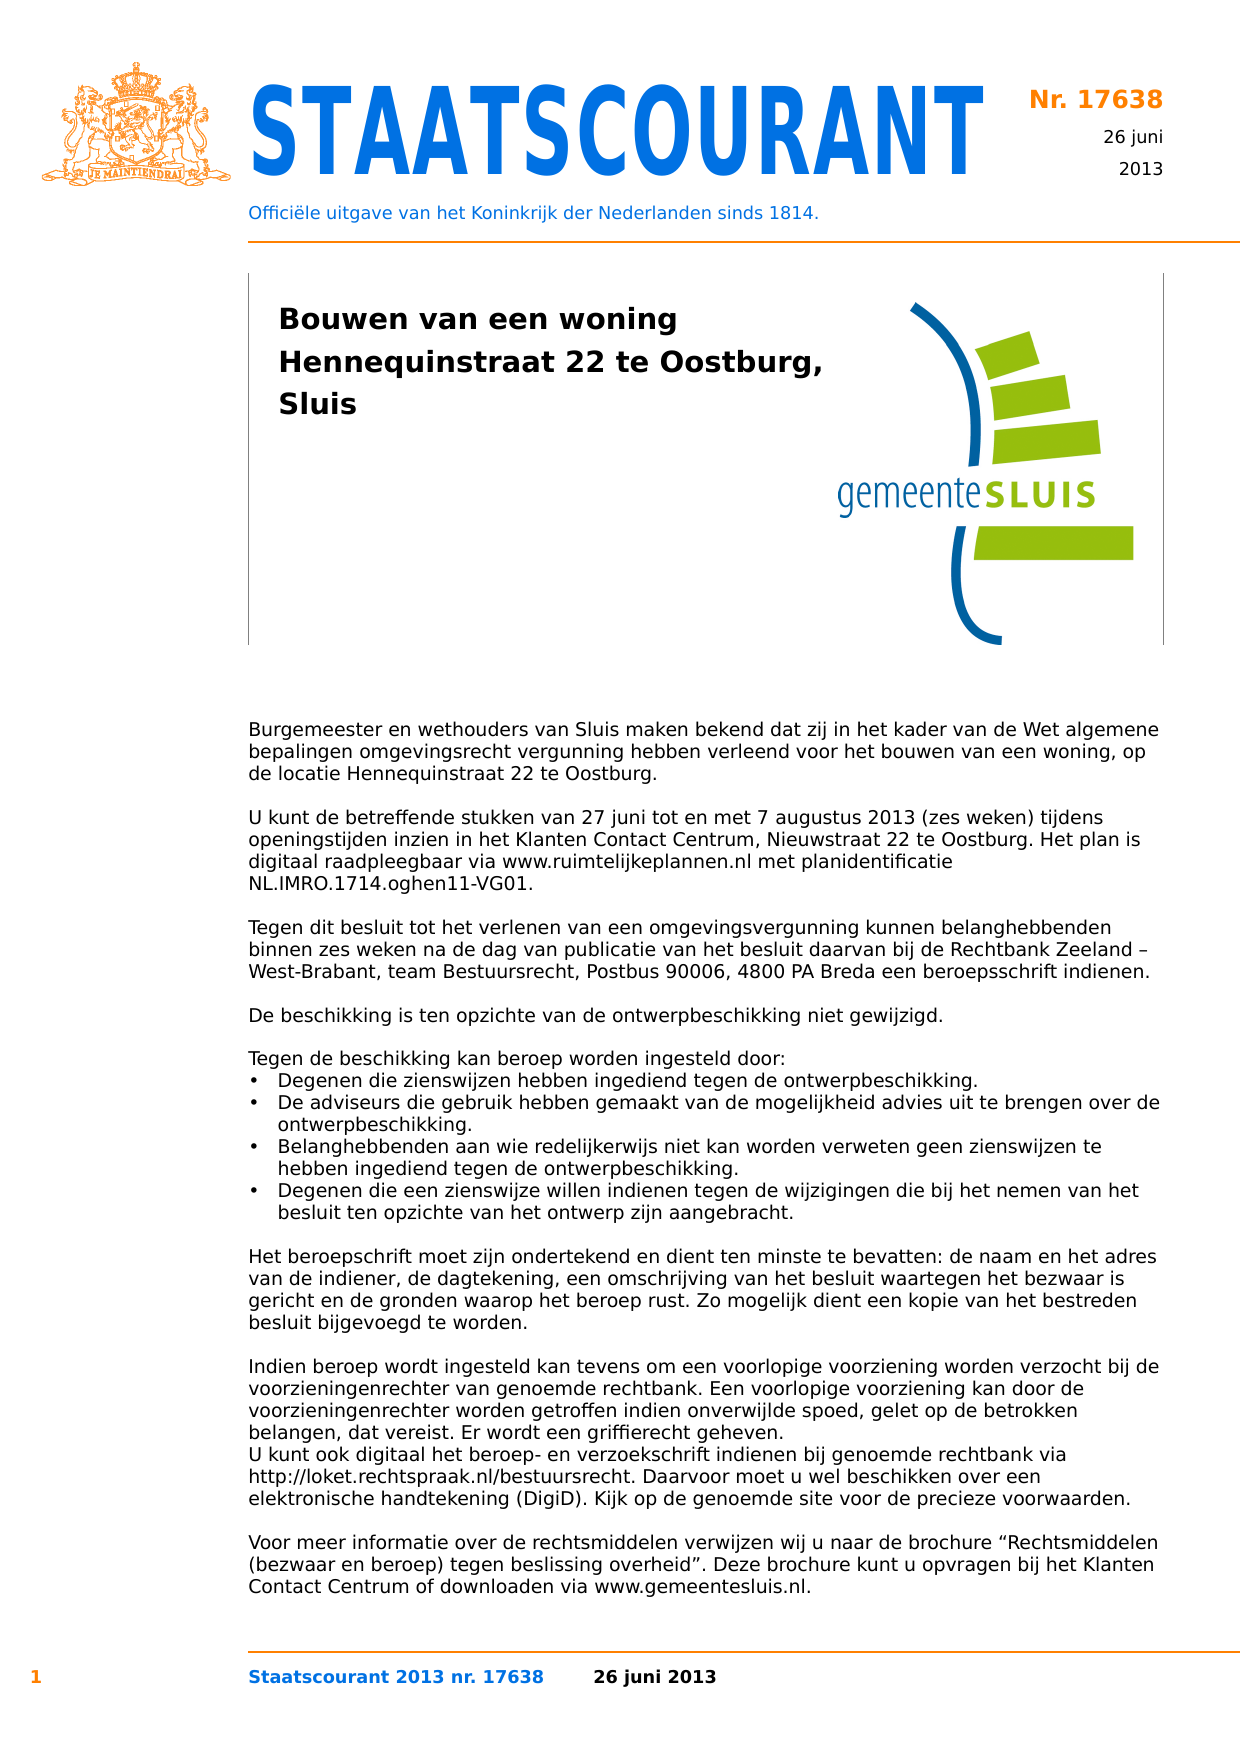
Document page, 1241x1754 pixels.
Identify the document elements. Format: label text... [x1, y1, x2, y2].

picture [41, 62, 231, 186]
text Tegen dit besluit tot het verlenen van een omgevingsvergunning kunnen belanghebbenden binnen zes weken na de dag van publicatie van het besluit daarvan bij de Rechtbank Zeeland – West-Brabant, team Bestuursrecht, Postbus 90006, 4800 PA Breda een beroepsschrift indienen. [248, 917, 1163, 983]
text • Degenen die een zienswijze willen indienen tegen de wijzigingen die bij het nemen van het besluit ten opzichte van het ontwerp zijn aangebracht. [248, 1180, 1163, 1224]
text • De adviseurs die gebruik hebben gemaakt van de mogelijkheid advies uit te brengen over de ontwerpbeschikking. [248, 1092, 1163, 1136]
picture [838, 302, 1134, 645]
text Voor meer informatie over de rechtsmiddelen verwijzen wij u naar de brochure “Rechtsmiddelen (bezwaar en beroep) tegen beslissing overheid”. Deze brochure kunt u opvragen bij het Klanten Contact Centrum of downloaden via www.gemeentesluis.nl. [248, 1532, 1163, 1597]
table_header STAATSCOURANT [248, 62, 998, 203]
text De beschikking is ten opzichte van de ontwerpbeschikking niet gewijzigd. [248, 1004, 1163, 1026]
subtitle Bouwen van een woning Hennequinstraat 22 te Oostburg, Sluis [249, 273, 1163, 645]
text • Degenen die zienswijzen hebben ingediend tegen de ontwerpbeschikking. [248, 1070, 1163, 1092]
text Tegen de beschikking kan beroep worden ingesteld door: [248, 1048, 1163, 1070]
text Burgemeester en wethouders van Sluis maken bekend dat zij in het kader van de Wet algemene bepalingen omgevingsrecht vergunning hebben verleend voor het bouwen van een woning, op de locatie Hennequinstraat 22 te Oostburg. [248, 719, 1163, 785]
table_header Nr. 17638 [998, 62, 1240, 121]
text Indien beroep wordt ingesteld kan tevens om een voorlopige voorziening worden verzocht bij de voorzieningenrechter van genoemde rechtbank. Een voorlopige voorziening kan door de voorzieningenrechter worden getroffen indien onverwijlde spoed, gelet op de betrokken belangen, dat vereist. Er wordt een griffierecht geheven. [248, 1356, 1163, 1444]
text • Belanghebbenden aan wie redelijkerwijs niet kan worden verweten geen zienswijzen te hebben ingediend tegen de ontwerpbeschikking. [248, 1136, 1163, 1180]
table_cell 26 juni [998, 121, 1240, 153]
table_header [25, 62, 248, 241]
table_cell Officiële uitgave van het Koninkrijk der Nederlanden sinds 1814. [248, 203, 1240, 241]
table_cell 2013 [998, 153, 1240, 203]
text U kunt ook digitaal het beroep- en verzoekschrift indienen bij genoemde rechtbank via http://loket.rechtspraak.nl/bestuursrecht. Daarvoor moet u wel beschikken over een elektronische handtekening (DigiD). Kijk op de genoemde site voor de precieze voorwaarden. [248, 1444, 1163, 1510]
text Het beroepschrift moet zijn ondertekend en dient ten minste te bevatten: de naam en het adres van de indiener, de dagtekening, een omschrijving van het besluit waartegen het bezwaar is gericht en de gronden waarop het beroep rust. Zo mogelijk dient een kopie van het bestreden besluit bijgevoegd te worden. [248, 1246, 1163, 1334]
text U kunt de betreffende stukken van 27 juni tot en met 7 augustus 2013 (zes weken) tijdens openingstijden inzien in het Klanten Contact Centrum, Nieuwstraat 22 te Oostburg. Het plan is digitaal raadpleegbaar via www.ruimtelijkeplannen.nl met planidentificatie NL.IMRO.1714.oghen11-VG01. [248, 807, 1163, 895]
